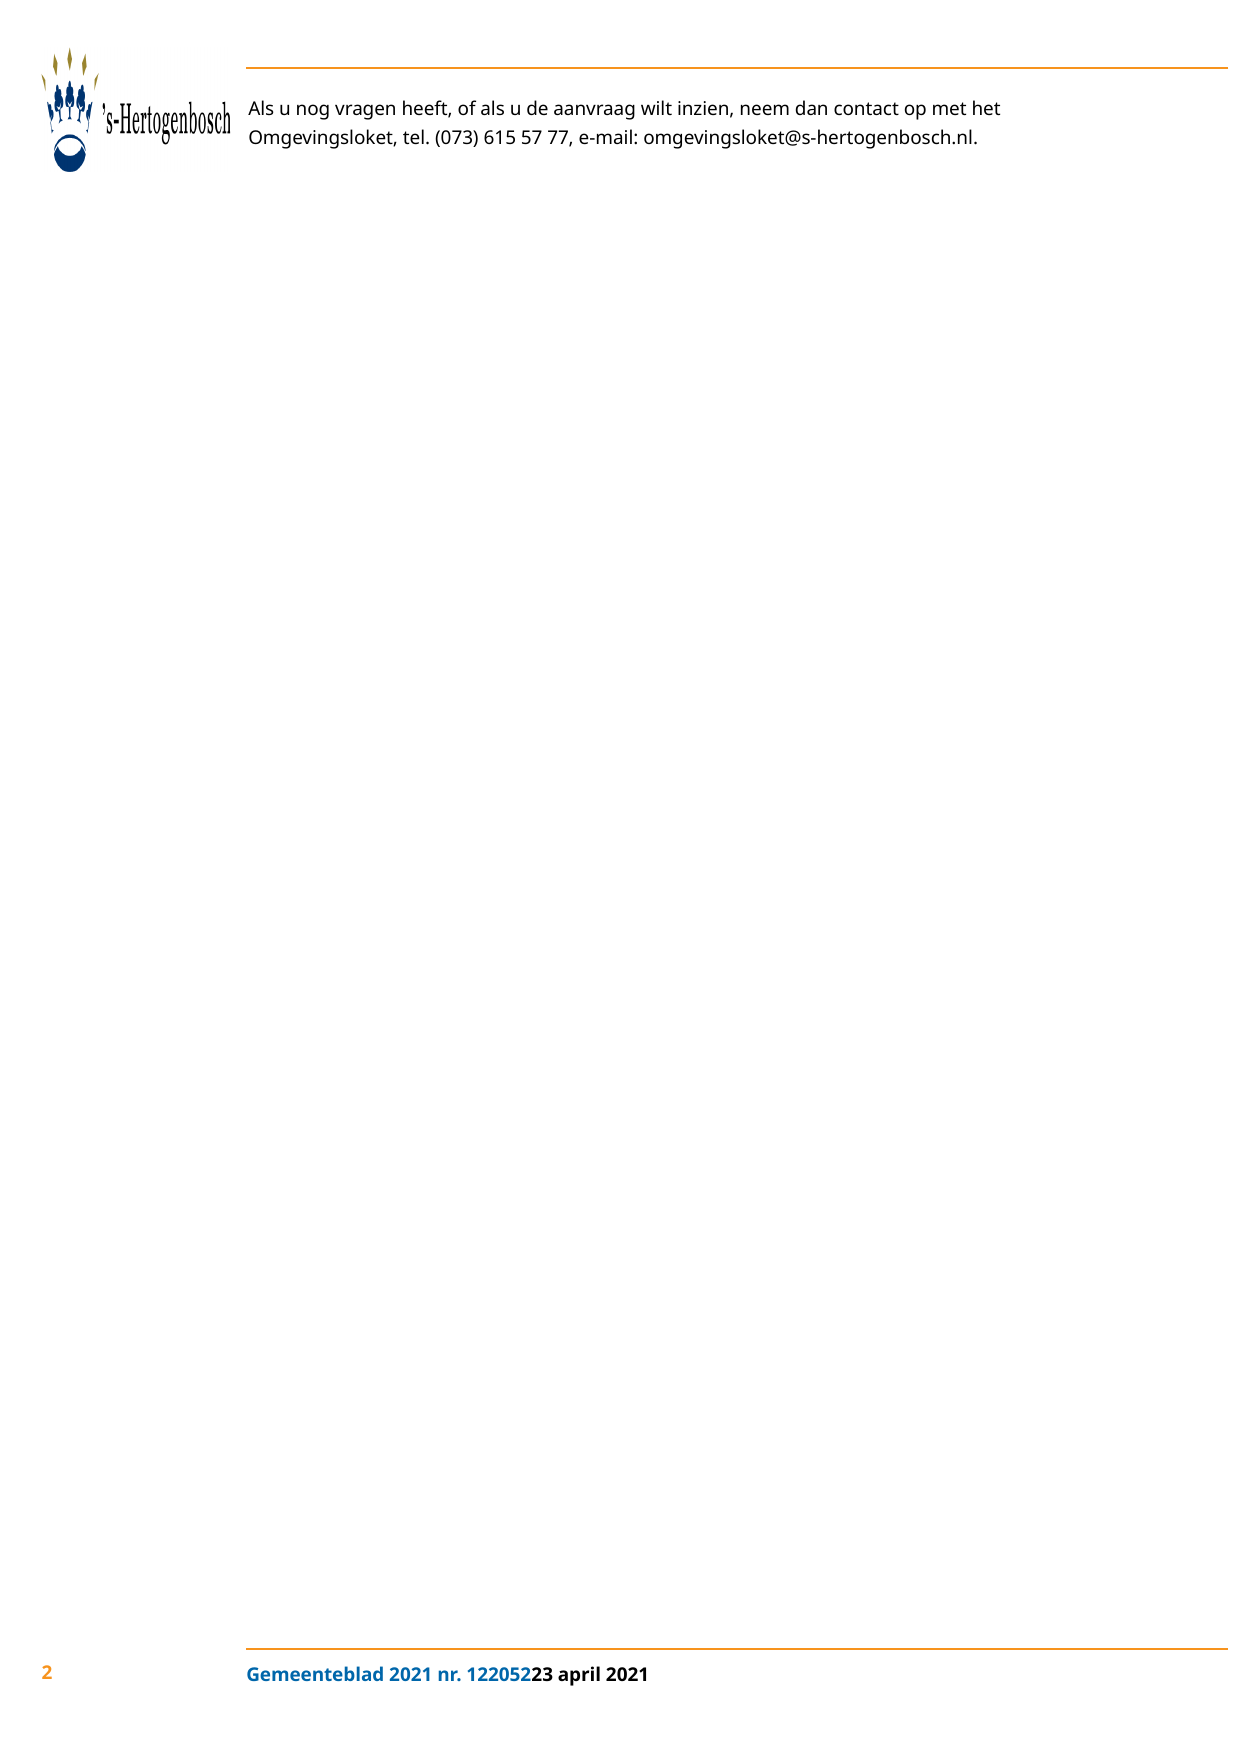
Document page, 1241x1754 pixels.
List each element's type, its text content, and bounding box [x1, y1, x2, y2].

picture [41, 47, 231, 172]
text Als u nog vragen heeft, of als u de aanvraag wilt inzien, neem dan contact op met het Omgevingsloket, tel. (073) 615 57 77, e-mail: omgevingsloket@s-hertogenbosch.nl. [248, 95, 1152, 150]
